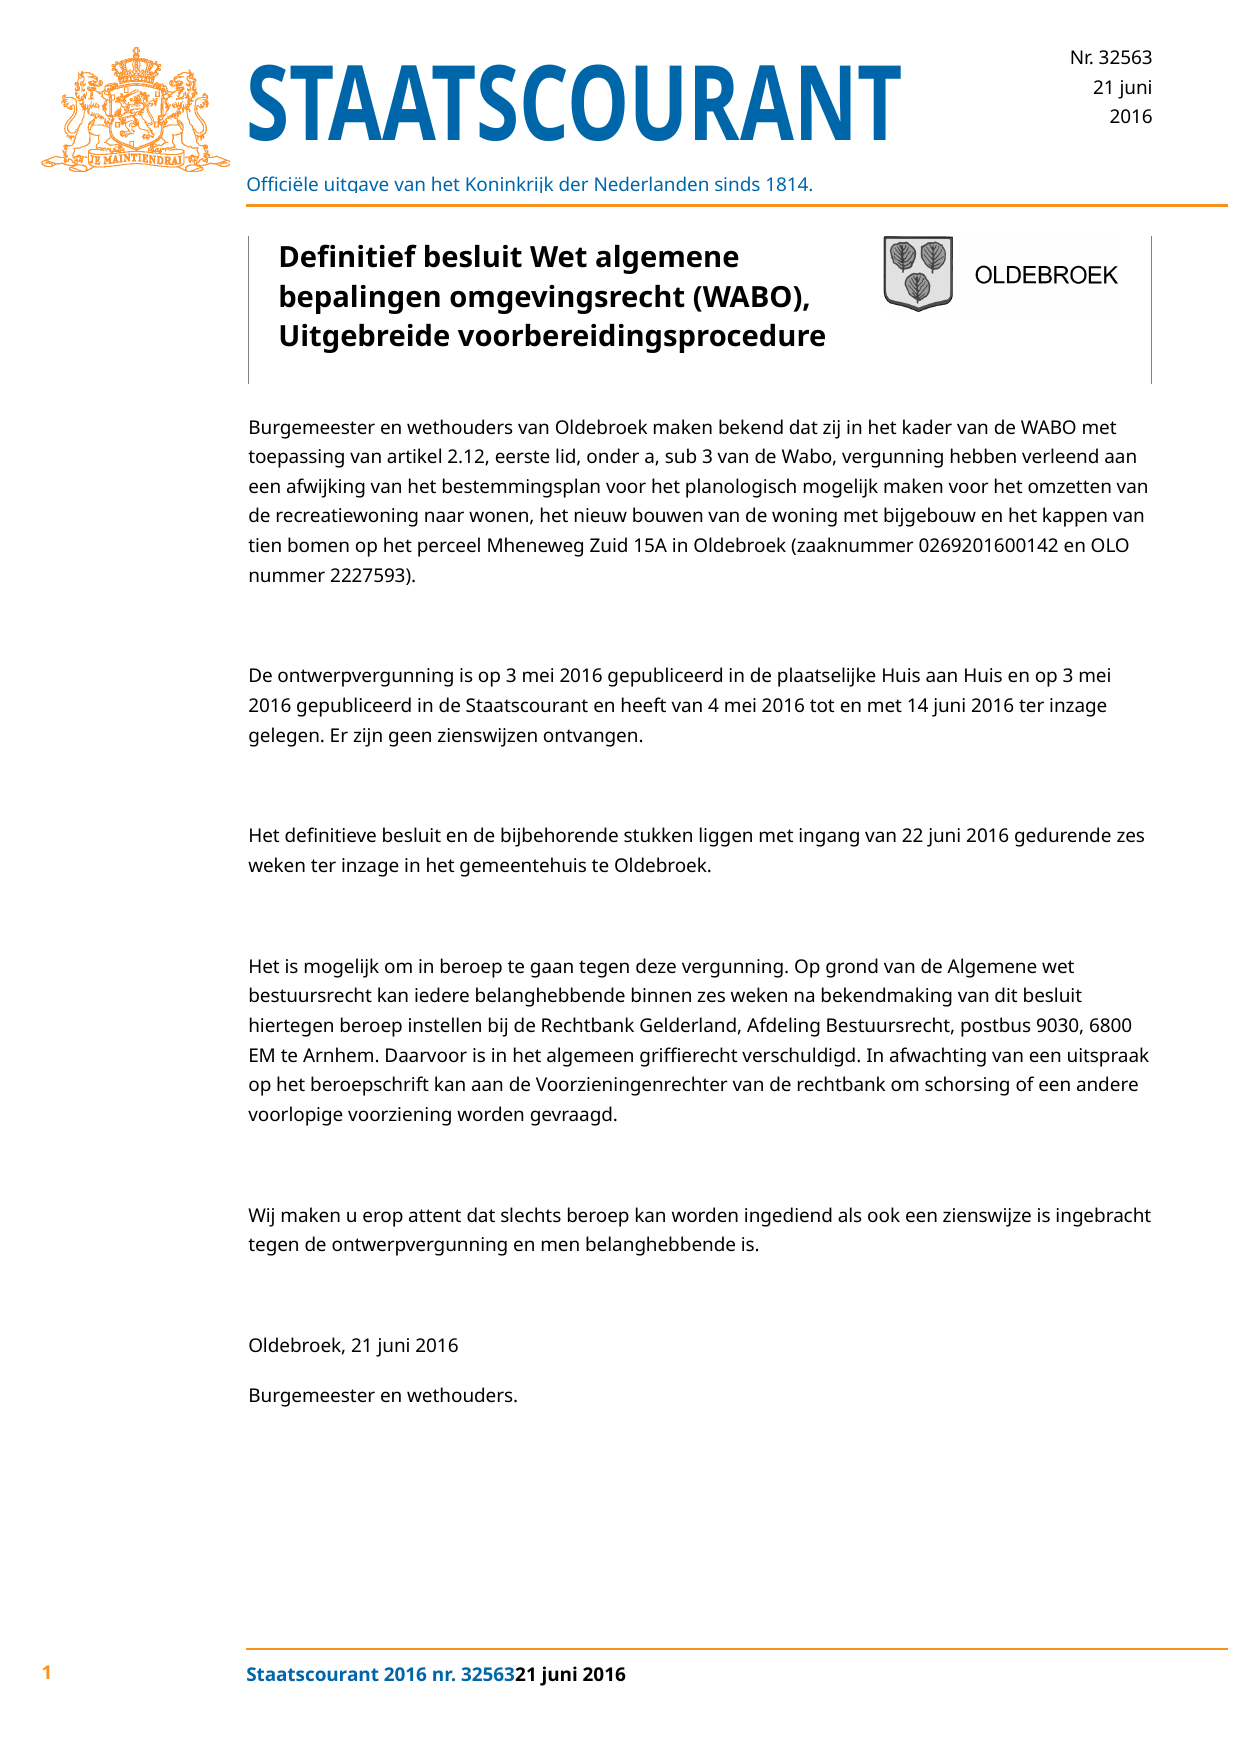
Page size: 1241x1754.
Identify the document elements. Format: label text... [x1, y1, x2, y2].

table_header [850, 236, 1151, 384]
text Het definitieve besluit en de bijbehorende stukken liggen met ingang van 22 juni 2016 gedurende zes weken ter inzage in het gemeentehuis te Oldebroek. [248, 823, 1152, 878]
text Burgemeester en wethouders. [248, 1383, 1152, 1408]
text Het is mogelijk om in beroep te gaan tegen deze vergunning. Op grond van de Algemene wet bestuursrecht kan iedere belanghebbende binnen zes weken na bekendmaking van dit besluit hiertegen beroep instellen bij de Rechtbank Gelderland, Afdeling Bestuursrecht, postbus 9030, 6800 EM te Arnhem. Daarvoor is in het algemeen griffierecht verschuldigd. In afwachting van een uitspraak op het beroepschrift kan aan de Voorzieningenrechter van de rechtbank om schorsing of een andere voorlopige voorziening worden gevraagd. [248, 953, 1152, 1127]
text Burgemeester en wethouders van Oldebroek maken bekend dat zij in het kader van de WABO met toepassing van artikel 2.12, eerste lid, onder a, sub 3 van de Wabo, vergunning hebben verleend aan een afwijking van het bestemmingsplan voor het planologisch mogelijk maken voor het omzetten van de recreatiewoning naar wonen, het nieuw bouwen van de woning met bijgebouw en het kappen van tien bomen op het perceel Mheneweg Zuid 15A in Oldebroek (zaaknummer 0269201600142 en OLO nummer 2227593). [248, 414, 1152, 588]
table_header Definitief besluit Wet algemene bepalingen omgevingsrecht (WABO), Uitgebreide voorbereidingsprocedure [249, 236, 850, 384]
text De ontwerpvergunning is op 3 mei 2016 gepubliceerd in de plaatselijke Huis aan Huis en op 3 mei 2016 gepubliceerd in de Staatscourant en heeft van 4 mei 2016 tot en met 14 juni 2016 ter inzage gelegen. Er zijn geen zienswijzen ontvangen. [248, 663, 1152, 748]
picture [882, 236, 1119, 314]
picture [41, 47, 231, 172]
text Wij maken u erop attent dat slechts beroep kan worden ingediend als ook een zienswijze is ingebracht tegen de ontwerpvergunning en men belanghebbende is. [248, 1202, 1152, 1257]
text Oldebroek, 21 juni 2016 [248, 1332, 1152, 1358]
